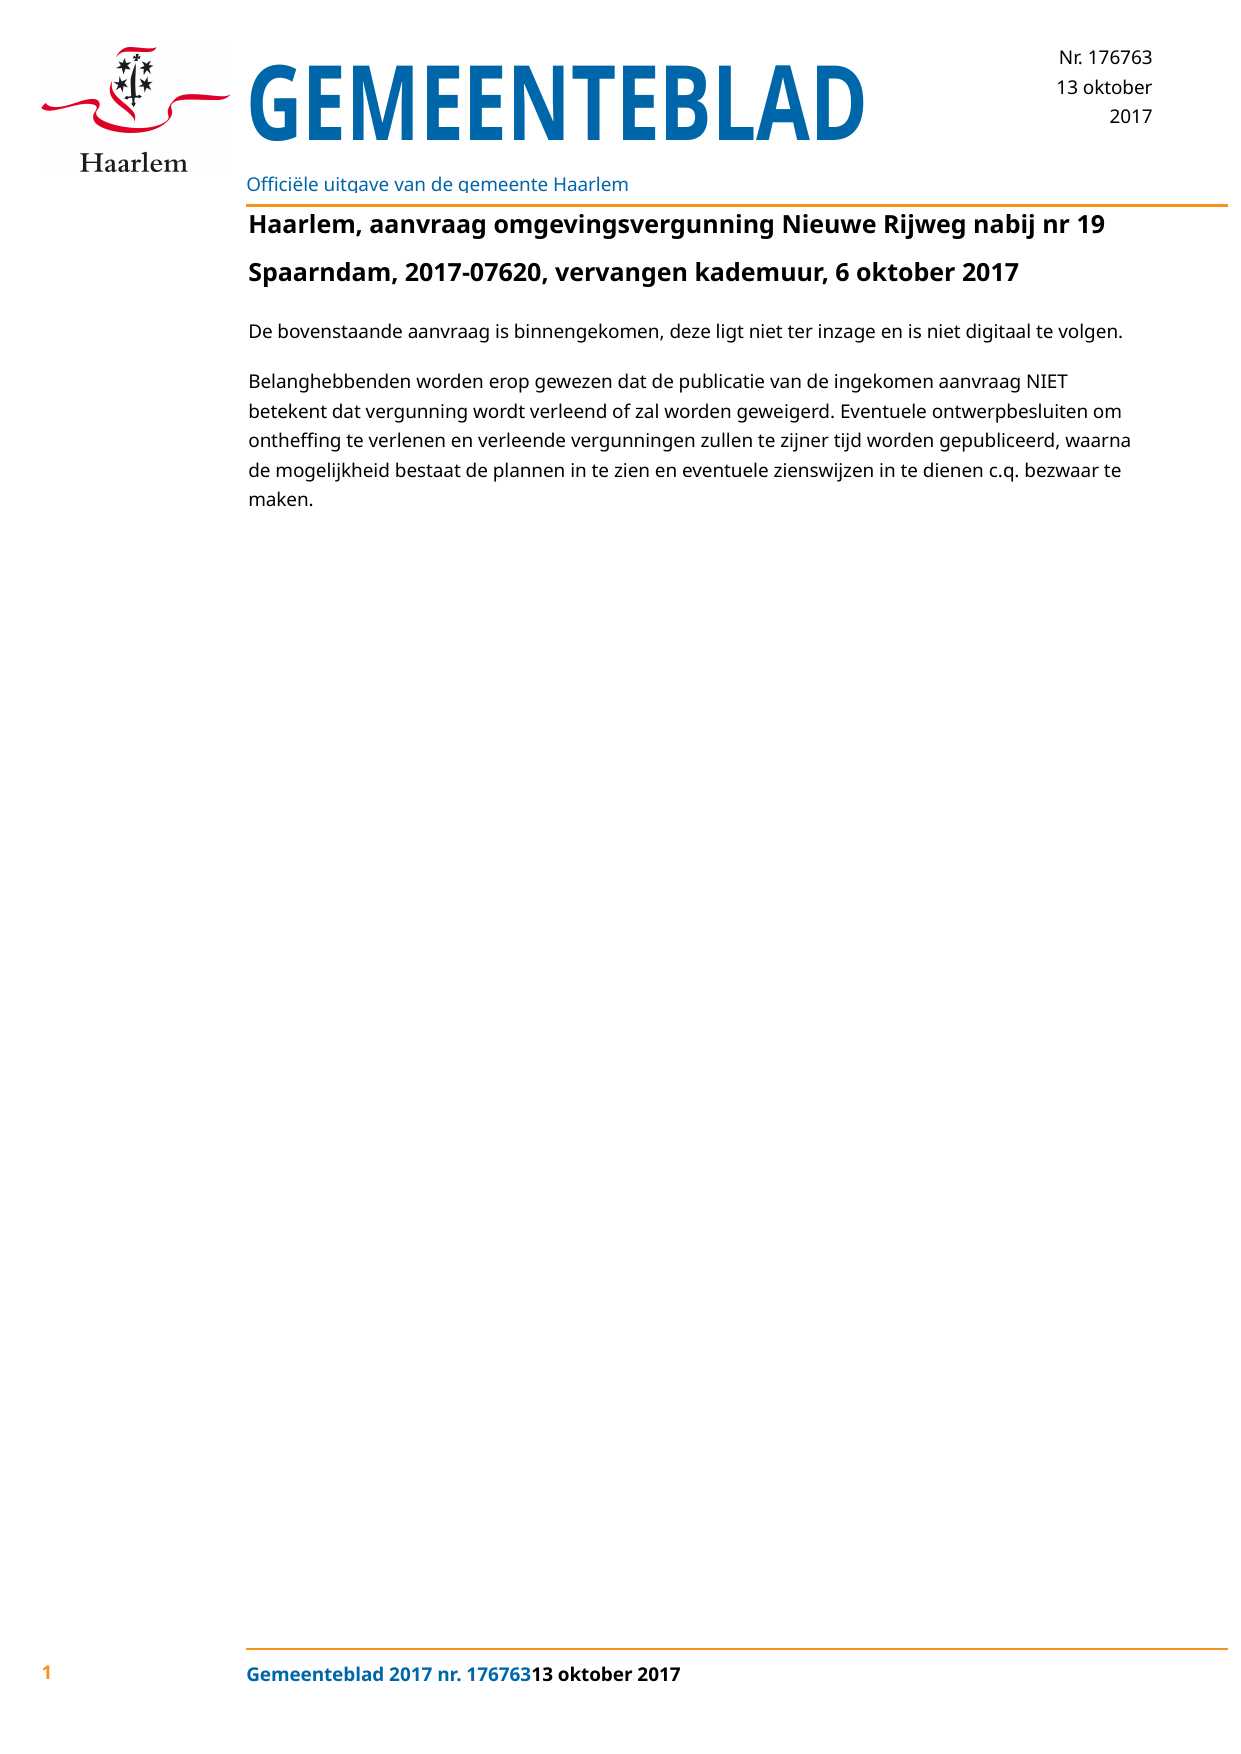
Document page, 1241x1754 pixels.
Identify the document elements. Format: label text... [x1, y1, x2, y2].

text De bovenstaande aanvraag is binnengekomen, deze ligt niet ter inzage en is niet digitaal te volgen. [248, 318, 1152, 344]
text Belanghebbenden worden erop gewezen dat de publicatie van de ingekomen aanvraag NIET betekent dat vergunning wordt verleend of zal worden geweigerd. Eventuele ontwerpbesluiten om ontheffing te verlenen en verleende vergunningen zullen te zijner tijd worden gepubliceerd, waarna de mogelijkheid bestaat de plannen in te zien en eventuele zienswijzen in te dienen c.q. bezwaar te maken. [248, 368, 1152, 512]
text Haarlem, aanvraag omgevingsvergunning Nieuwe Rijweg nabij nr 19 Spaarndam, 2017-07620, vervangen kademuur, 6 oktober 2017 [248, 207, 1152, 288]
picture [41, 47, 231, 172]
